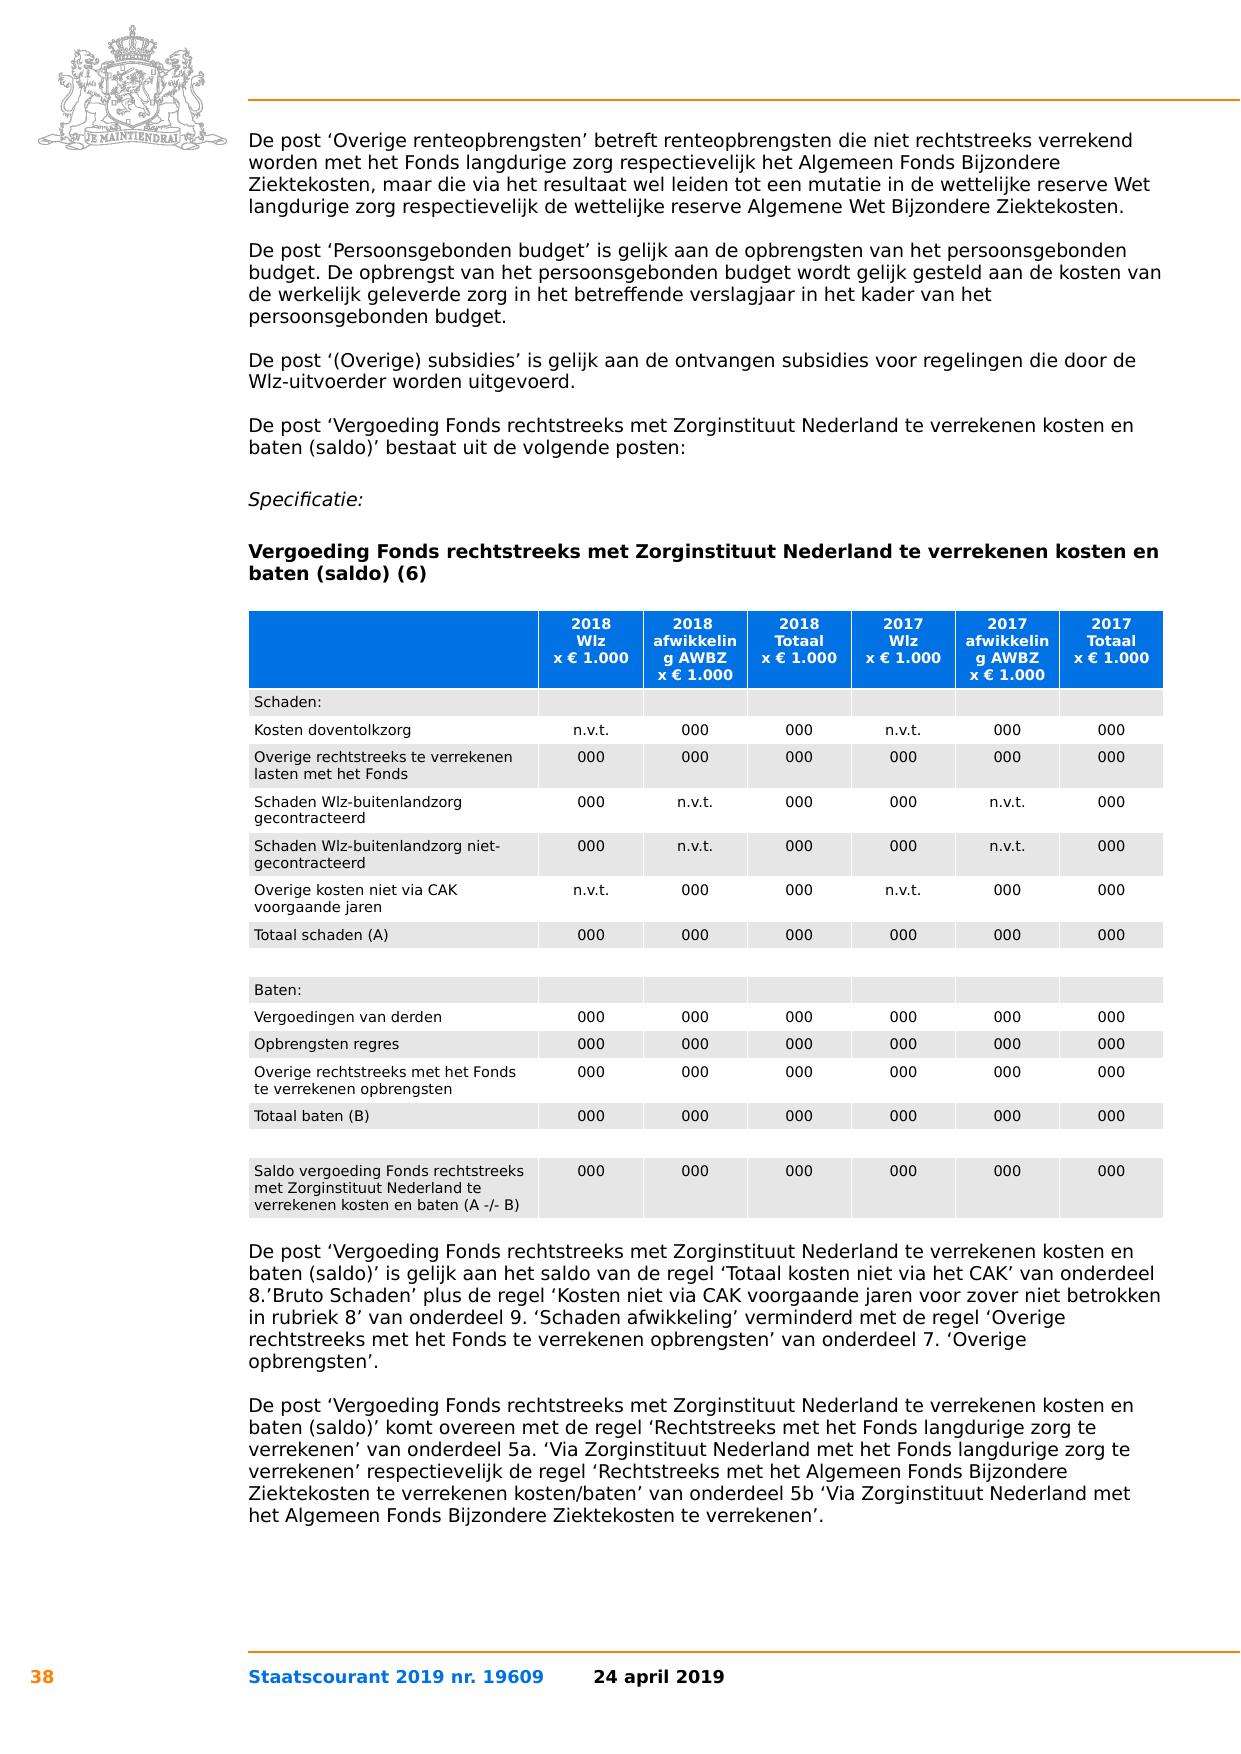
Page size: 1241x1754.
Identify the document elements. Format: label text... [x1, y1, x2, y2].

table_cell 000 [748, 833, 851, 876]
table_cell [1060, 949, 1163, 976]
table_cell [644, 977, 747, 1003]
table_cell 000 [539, 1103, 643, 1129]
table_cell 000 [1060, 1059, 1163, 1102]
table_cell [1060, 977, 1163, 1003]
table_cell 000 [852, 744, 955, 788]
text De post ‘Vergoeding Fonds rechtstreeks met Zorginstituut Nederland te verrekenen kosten en baten (saldo)’ komt overeen met de regel ‘Rechtstreeks met het Fonds langdurige zorg te verrekenen’ van onderdeel 5a. ‘Via Zorginstituut Nederland met het Fonds langdurige zorg te verrekenen’ respectievelijk de regel ‘Rechtstreeks met het Algemeen Fonds Bijzondere Ziektekosten te verrekenen kosten/baten’ van onderdeel 5b ‘Via Zorginstituut Nederland met het Algemeen Fonds Bijzondere Ziektekosten te verrekenen’. [248, 1395, 1163, 1527]
table_cell 000 [1060, 833, 1163, 876]
table_cell 000 [748, 1158, 851, 1218]
table_cell n.v.t. [539, 878, 643, 921]
table_cell 000 [956, 1103, 1059, 1129]
table_cell n.v.t. [852, 717, 955, 743]
table_cell 000 [956, 1004, 1059, 1030]
table_cell 000 [1060, 744, 1163, 788]
table_cell Totaal schaden (A) [249, 922, 538, 948]
table_cell [852, 977, 955, 1003]
table_cell [956, 690, 1059, 716]
text De post ‘Persoonsgebonden budget’ is gelijk aan de opbrengsten van het persoonsgebonden budget. De opbrengst van het persoonsgebonden budget wordt gelijk gesteld aan de kosten van de werkelijk geleverde zorg in het betreffende verslagjaar in het kader van het persoonsgebonden budget. [248, 240, 1163, 328]
table_cell 000 [956, 878, 1059, 921]
table_cell [539, 977, 643, 1003]
table_cell 000 [956, 1059, 1059, 1102]
table_cell 000 [644, 717, 747, 743]
text De post ‘(Overige) subsidies’ is gelijk aan de ontvangen subsidies voor regelingen die door de Wlz-uitvoerder worden uitgevoerd. [248, 349, 1163, 393]
table_cell 000 [748, 717, 851, 743]
table_cell 000 [852, 922, 955, 948]
table_cell [748, 949, 851, 976]
table_cell Totaal baten (B) [249, 1103, 538, 1129]
table_cell Saldo vergoeding Fonds rechtstreeks met Zorginstituut Nederland te verrekenen kosten en baten (A -/- B) [249, 1158, 538, 1218]
table_cell Opbrengsten regres [249, 1031, 538, 1058]
subtitle Vergoeding Fonds rechtstreeks met Zorginstituut Nederland te verrekenen kosten en baten (saldo) (6) [248, 541, 1163, 585]
table_cell 000 [1060, 789, 1163, 832]
table_cell 000 [644, 1158, 747, 1218]
table_cell Baten: [249, 977, 538, 1003]
table_cell 000 [1060, 878, 1163, 921]
table_cell [956, 949, 1059, 976]
table_cell 000 [1060, 1103, 1163, 1129]
table_cell [956, 1131, 1059, 1157]
table_cell 000 [644, 744, 747, 788]
table_cell [644, 690, 747, 716]
table_cell 000 [748, 1059, 851, 1102]
table_cell 000 [1060, 717, 1163, 743]
table_header 2017 Wlz x € 1.000 [852, 611, 955, 688]
table_cell [1060, 1131, 1163, 1157]
table_cell 000 [539, 833, 643, 876]
table_cell 000 [748, 1031, 851, 1058]
table_cell 000 [1060, 1031, 1163, 1058]
table_cell 000 [644, 1031, 747, 1058]
table_cell [539, 949, 643, 976]
table_cell [539, 690, 643, 716]
table_cell 000 [748, 744, 851, 788]
table_cell [644, 1131, 747, 1157]
table_cell 000 [539, 1004, 643, 1030]
table_cell [539, 1131, 643, 1157]
picture [38, 25, 227, 150]
table_cell [644, 949, 747, 976]
table_cell 000 [1060, 1004, 1163, 1030]
table_cell 000 [852, 1004, 955, 1030]
table_cell 000 [1060, 922, 1163, 948]
text De post ‘Overige renteopbrengsten’ betreft renteopbrengsten die niet rechtstreeks verrekend worden met het Fonds langdurige zorg respectievelijk het Algemeen Fonds Bijzondere Ziektekosten, maar die via het resultaat wel leiden tot een mutatie in de wettelijke reserve Wet langdurige zorg respectievelijk de wettelijke reserve Algemene Wet Bijzondere Ziektekosten. [248, 130, 1163, 218]
table_cell n.v.t. [644, 833, 747, 876]
table_cell [852, 690, 955, 716]
table_cell 000 [539, 789, 643, 832]
table_cell 000 [748, 922, 851, 948]
table_cell 000 [644, 922, 747, 948]
table_cell 000 [539, 1059, 643, 1102]
table_cell 000 [644, 878, 747, 921]
table_cell 000 [644, 1004, 747, 1030]
table_cell 000 [852, 1059, 955, 1102]
table_cell 000 [748, 878, 851, 921]
table_cell 000 [852, 789, 955, 832]
table_cell 000 [852, 833, 955, 876]
table_cell 000 [956, 744, 1059, 788]
table_cell 000 [852, 1103, 955, 1129]
table_cell [956, 977, 1059, 1003]
table_header 2018 Wlz x € 1.000 [539, 611, 643, 688]
table_cell n.v.t. [644, 789, 747, 832]
table_cell 000 [956, 717, 1059, 743]
table_cell n.v.t. [956, 833, 1059, 876]
table_header 2018 afwikkeling AWBZ x € 1.000 [644, 611, 747, 688]
table_cell [852, 949, 955, 976]
table_cell [249, 949, 538, 976]
table_cell 000 [852, 1031, 955, 1058]
table_cell [1060, 690, 1163, 716]
table_cell n.v.t. [852, 878, 955, 921]
table_cell 000 [956, 1031, 1059, 1058]
table_cell 000 [539, 1031, 643, 1058]
text De post ‘Vergoeding Fonds rechtstreeks met Zorginstituut Nederland te verrekenen kosten en baten (saldo)’ is gelijk aan het saldo van de regel ‘Totaal kosten niet via het CAK’ van onderdeel 8.’Bruto Schaden’ plus de regel ‘Kosten niet via CAK voorgaande jaren voor zover niet betrokken in rubriek 8’ van onderdeel 9. ‘Schaden afwikkeling’ verminderd met de regel ‘Overige rechtstreeks met het Fonds te verrekenen opbrengsten’ van onderdeel 7. ‘Overige opbrengsten’. [248, 1241, 1163, 1373]
table_cell 000 [956, 1158, 1059, 1218]
table_cell 000 [539, 744, 643, 788]
subtitle Specificatie: [248, 489, 1163, 511]
table_cell Overige rechtstreeks te verrekenen lasten met het Fonds [249, 744, 538, 788]
table_cell Kosten doventolkzorg [249, 717, 538, 743]
table_header 2017 afwikkeling AWBZ x € 1.000 [956, 611, 1059, 688]
table_cell [748, 1131, 851, 1157]
table_cell [748, 977, 851, 1003]
table_cell Schaden: [249, 690, 538, 716]
table_cell 000 [852, 1158, 955, 1218]
table_cell Overige kosten niet via CAK voorgaande jaren [249, 878, 538, 921]
table_cell 000 [956, 922, 1059, 948]
table_cell 000 [748, 1103, 851, 1129]
table_header [249, 611, 538, 688]
table_cell 000 [748, 789, 851, 832]
text De post ‘Vergoeding Fonds rechtstreeks met Zorginstituut Nederland te verrekenen kosten en baten (saldo)’ bestaat uit de volgende posten: [248, 415, 1163, 459]
table_cell 000 [644, 1059, 747, 1102]
table_cell 000 [1060, 1158, 1163, 1218]
table_cell 000 [644, 1103, 747, 1129]
table_cell Vergoedingen van derden [249, 1004, 538, 1030]
table_header 2017 Totaal x € 1.000 [1060, 611, 1163, 688]
table_cell 000 [748, 1004, 851, 1030]
table_cell 000 [539, 1158, 643, 1218]
table_cell n.v.t. [956, 789, 1059, 832]
table_cell Overige rechtstreeks met het Fonds te verrekenen opbrengsten [249, 1059, 538, 1102]
table_cell n.v.t. [539, 717, 643, 743]
table_cell Schaden Wlz-buitenlandzorg gecontracteerd [249, 789, 538, 832]
table_cell [748, 690, 851, 716]
table_cell [249, 1131, 538, 1157]
table_cell [852, 1131, 955, 1157]
table_header 2018 Totaal x € 1.000 [748, 611, 851, 688]
table_cell Schaden Wlz-buitenlandzorg niet-gecontracteerd [249, 833, 538, 876]
table_cell 000 [539, 922, 643, 948]
